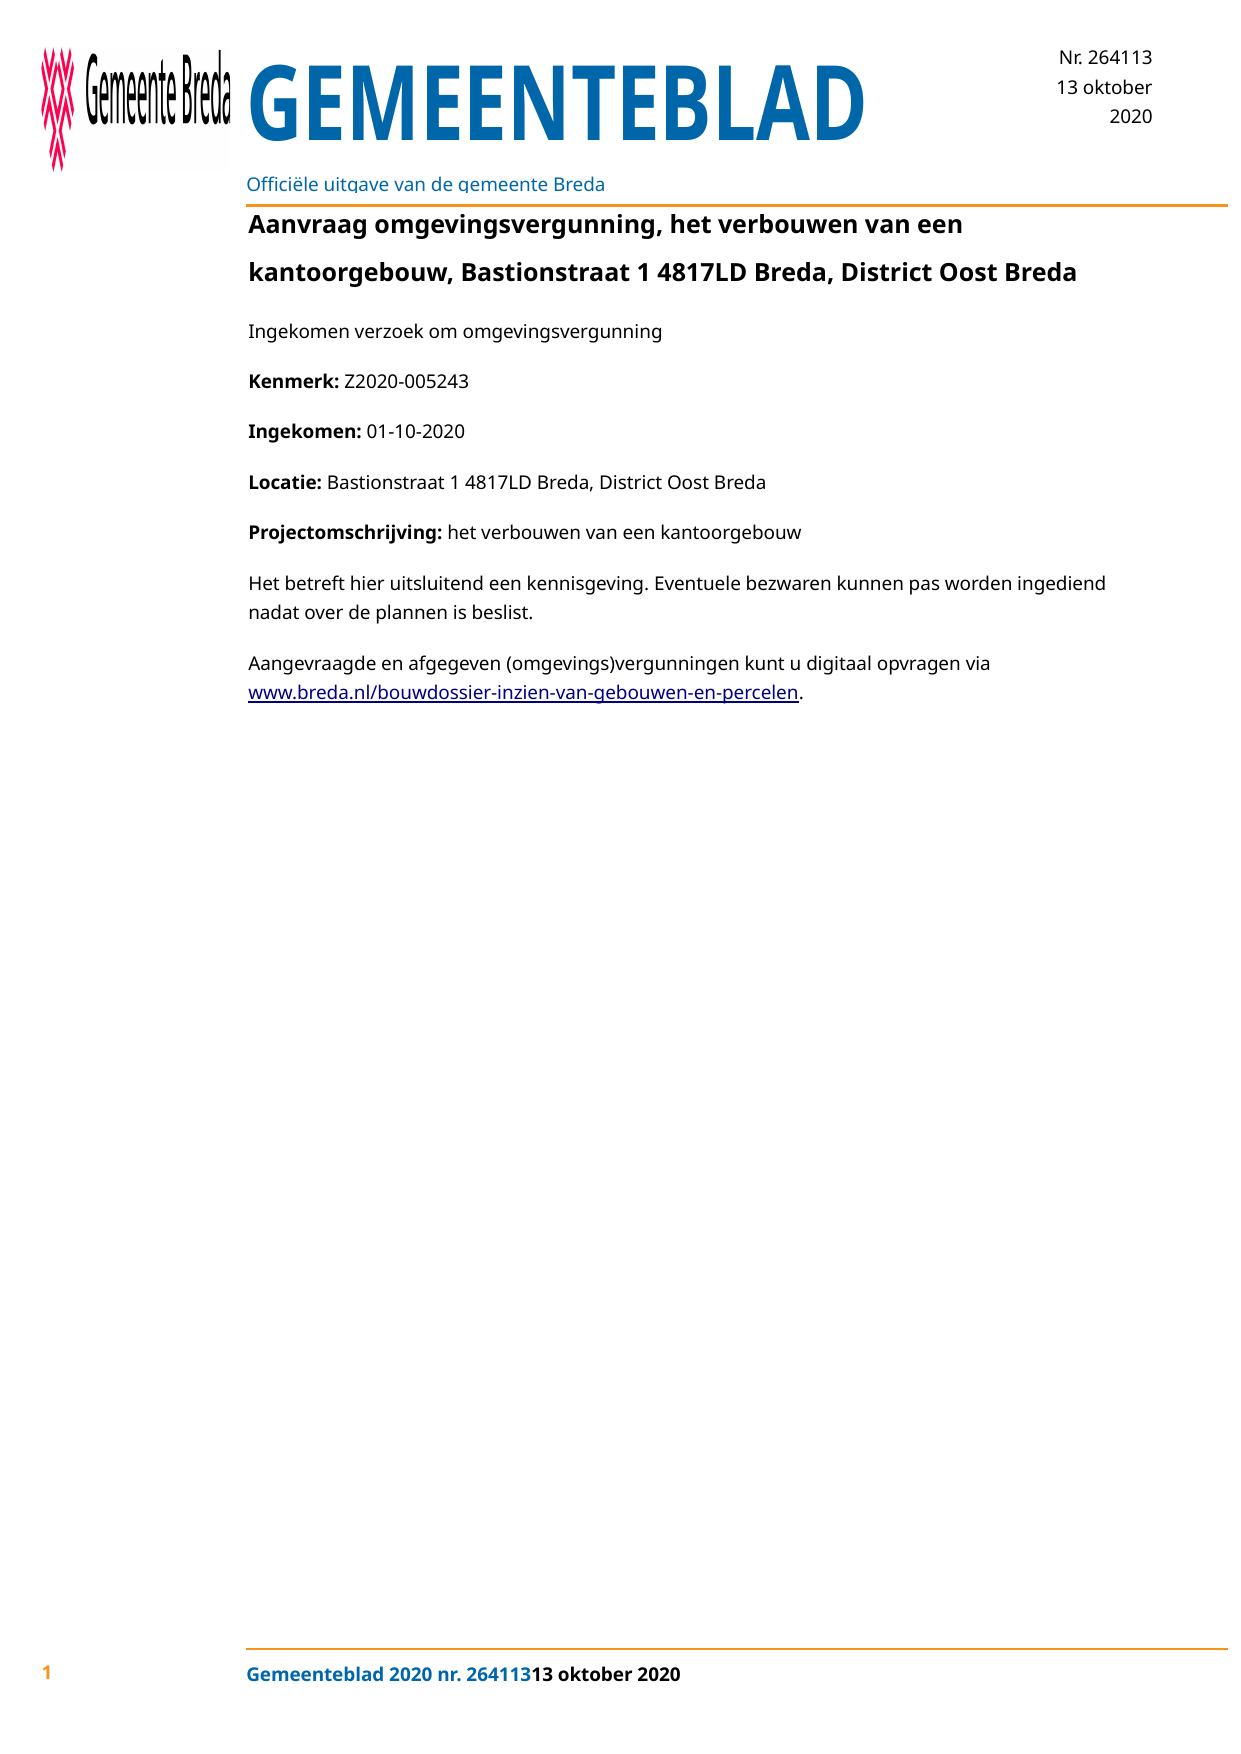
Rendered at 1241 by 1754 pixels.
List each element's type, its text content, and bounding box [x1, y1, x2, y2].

text Aanvraag omgevingsvergunning, het verbouwen van een kantoorgebouw, Bastionstraat 1 4817LD Breda, District Oost Breda [248, 207, 1152, 288]
text Ingekomen verzoek om omgevingsvergunning [248, 318, 1152, 344]
picture [41, 47, 231, 172]
text Locatie: Bastionstraat 1 4817LD Breda, District Oost Breda [248, 469, 1152, 495]
text Ingekomen: 01-10-2020 [248, 419, 1152, 444]
text Projectomschrijving: het verbouwen van een kantoorgebouw [248, 519, 1152, 545]
text Aangevraagde en afgegeven (omgevings)vergunningen kunt u digitaal opvragen via www.breda.nl/bouwdossier-inzien-van-gebouwen-en-percelen. [248, 650, 1152, 705]
text Het betreft hier uitsluitend een kennisgeving. Eventuele bezwaren kunnen pas worden ingediend nadat over de plannen is beslist. [248, 570, 1152, 625]
text Kenmerk: Z2020-005243 [248, 368, 1152, 394]
